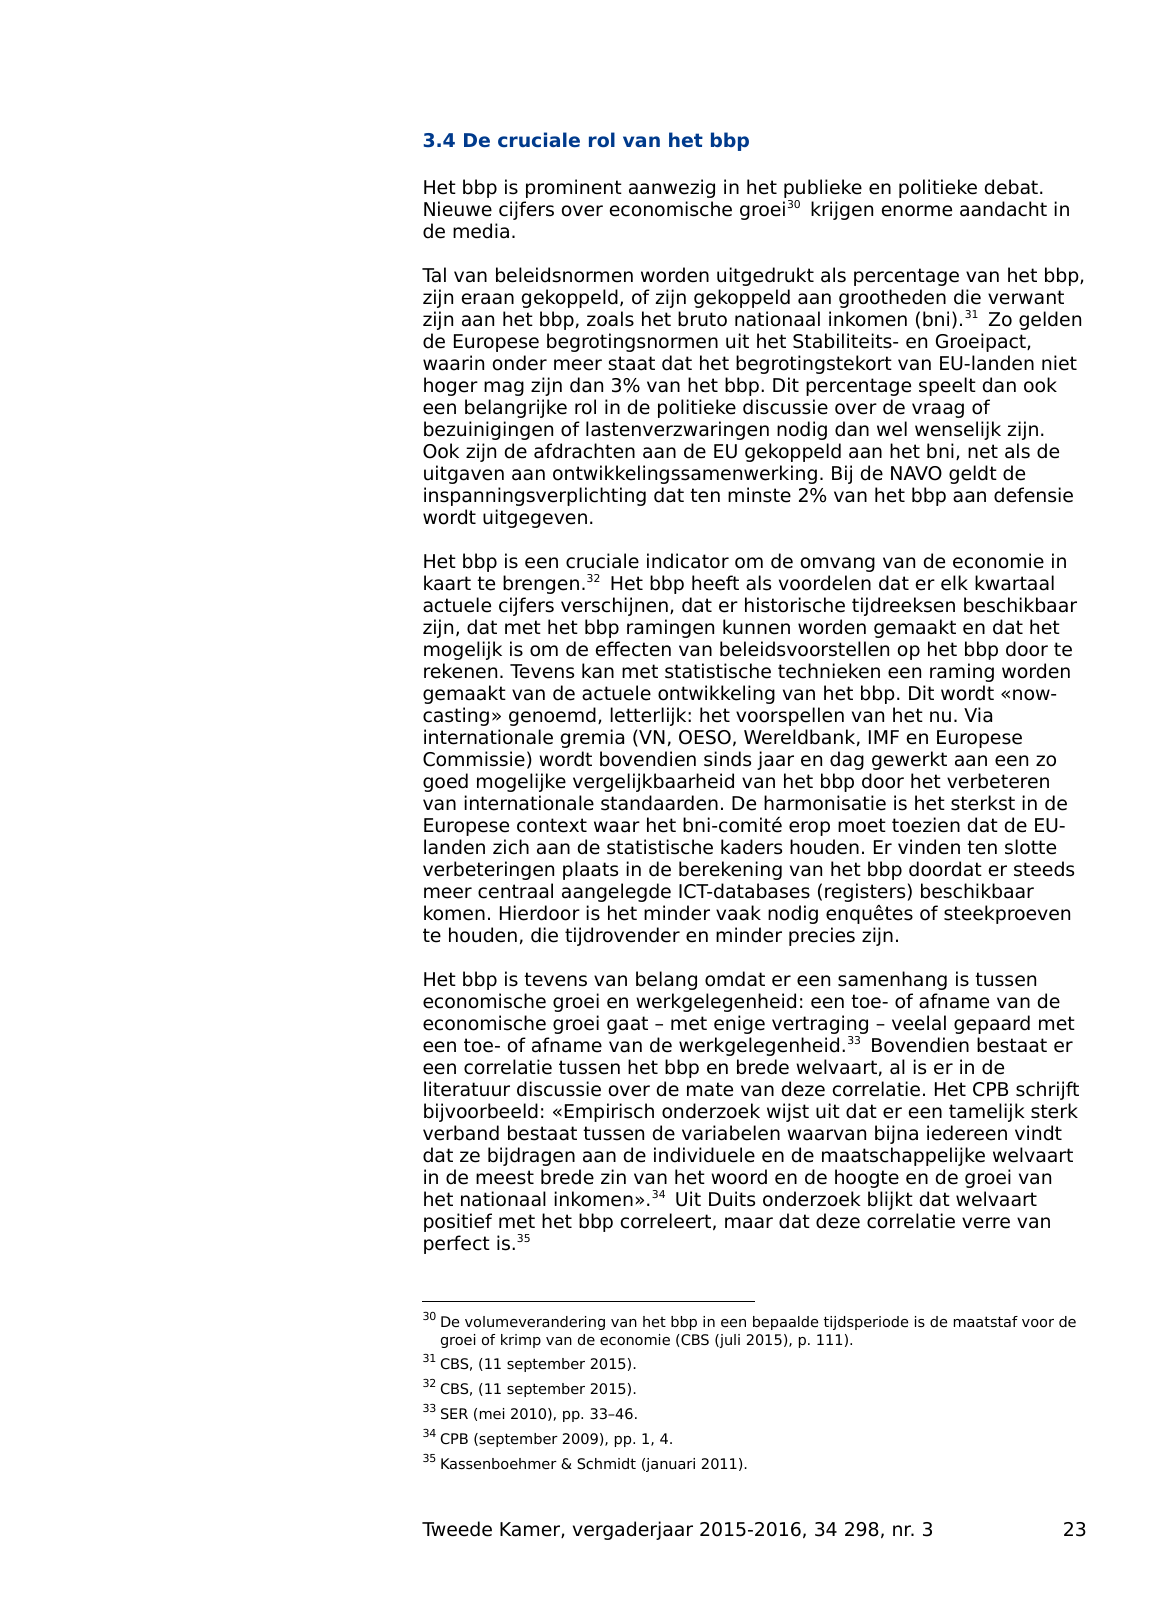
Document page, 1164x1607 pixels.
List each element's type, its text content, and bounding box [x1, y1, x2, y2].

text Het bbp is een cruciale indicator om de omvang van de economie in kaart te brengen. Het bbp heeft als voordelen dat er elk kwartaal actuele cijfers verschijnen, dat er historische tijdreeksen beschikbaar zijn, dat met het bbp ramingen kunnen worden gemaakt en dat het mogelijk is om de effecten van beleidsvoorstellen op het bbp door te rekenen. Tevens kan met statistische technieken een raming worden gemaakt van de actuele ontwikkeling van het bbp. Dit wordt «now-casting» genoemd, letterlijk: het voorspellen van het nu. Via internationale gremia (VN, OESO, Wereldbank, IMF en Europese Commissie) wordt bovendien sinds jaar en dag gewerkt aan een zo goed mogelijke vergelijkbaarheid van het bbp door het verbeteren van internationale standaarden. De harmonisatie is het sterkst in de Europese context waar het bni-comité erop moet toezien dat de EU-landen zich aan de statistische kaders houden. Er vinden ten slotte verbeteringen plaats in de berekening van het bbp doordat er steeds meer centraal aangelegde ICT-databases (registers) beschikbaar komen. Hierdoor is het minder vaak nodig enquêtes of steekproeven te houden, die tijdrovender en minder precies zijn. [422, 551, 1087, 947]
subtitle 3.4 De cruciale rol van het bbp [422, 130, 1087, 152]
text CBS, (11 september 2015). [422, 1352, 1087, 1374]
text Het bbp is tevens van belang omdat er een samenhang is tussen economische groei en werkgelegenheid: een toe- of afname van de economische groei gaat – met enige vertraging – veelal gepaard met een toe- of afname van de werkgelegenheid. Bovendien bestaat er een correlatie tussen het bbp en brede welvaart, al is er in de literatuur discussie over de mate van deze correlatie. Het CPB schrijft bijvoorbeeld: «Empirisch onderzoek wijst uit dat er een tamelijk sterk verband bestaat tussen de variabelen waarvan bijna iedereen vindt dat ze bijdragen aan de individuele en de maatschappelijke welvaart in de meest brede zin van het woord en de hoogte en de groei van het nationaal inkomen». Uit Duits onderzoek blijkt dat welvaart positief met het bbp correleert, maar dat deze correlatie verre van perfect is. [422, 969, 1087, 1254]
text Tal van beleidsnormen worden uitgedrukt als percentage van het bbp, zijn eraan gekoppeld, of zijn gekoppeld aan grootheden die verwant zijn aan het bbp, zoals het bruto nationaal inkomen (bni). Zo gelden de Europese begrotingsnormen uit het Stabiliteits- en Groeipact, waarin onder meer staat dat het begrotingstekort van EU-landen niet hoger mag zijn dan 3% van het bbp. Dit percentage speelt dan ook een belangrijke rol in de politieke discussie over de vraag of bezuinigingen of lastenverzwaringen nodig dan wel wenselijk zijn. Ook zijn de afdrachten aan de EU gekoppeld aan het bni, net als de uitgaven aan ontwikkelingssamenwerking. Bij de NAVO geldt de inspanningsverplichting dat ten minste 2% van het bbp aan defensie wordt uitgegeven. [422, 265, 1087, 529]
text CPB (september 2009), pp. 1, 4. [422, 1427, 1087, 1449]
text De volumeverandering van het bbp in een bepaalde tijdsperiode is de maatstaf voor de groei of krimp van de economie (CBS (juli 2015), p. 111). [422, 1310, 1087, 1349]
text CBS, (11 september 2015). [422, 1377, 1087, 1399]
text SER (mei 2010), pp. 33–46. [422, 1402, 1087, 1424]
text Het bbp is prominent aanwezig in het publieke en politieke debat. Nieuwe cijfers over economische groei krijgen enorme aandacht in de media. [422, 177, 1087, 243]
text Kassenboehmer & Schmidt (januari 2011). [422, 1452, 1087, 1474]
